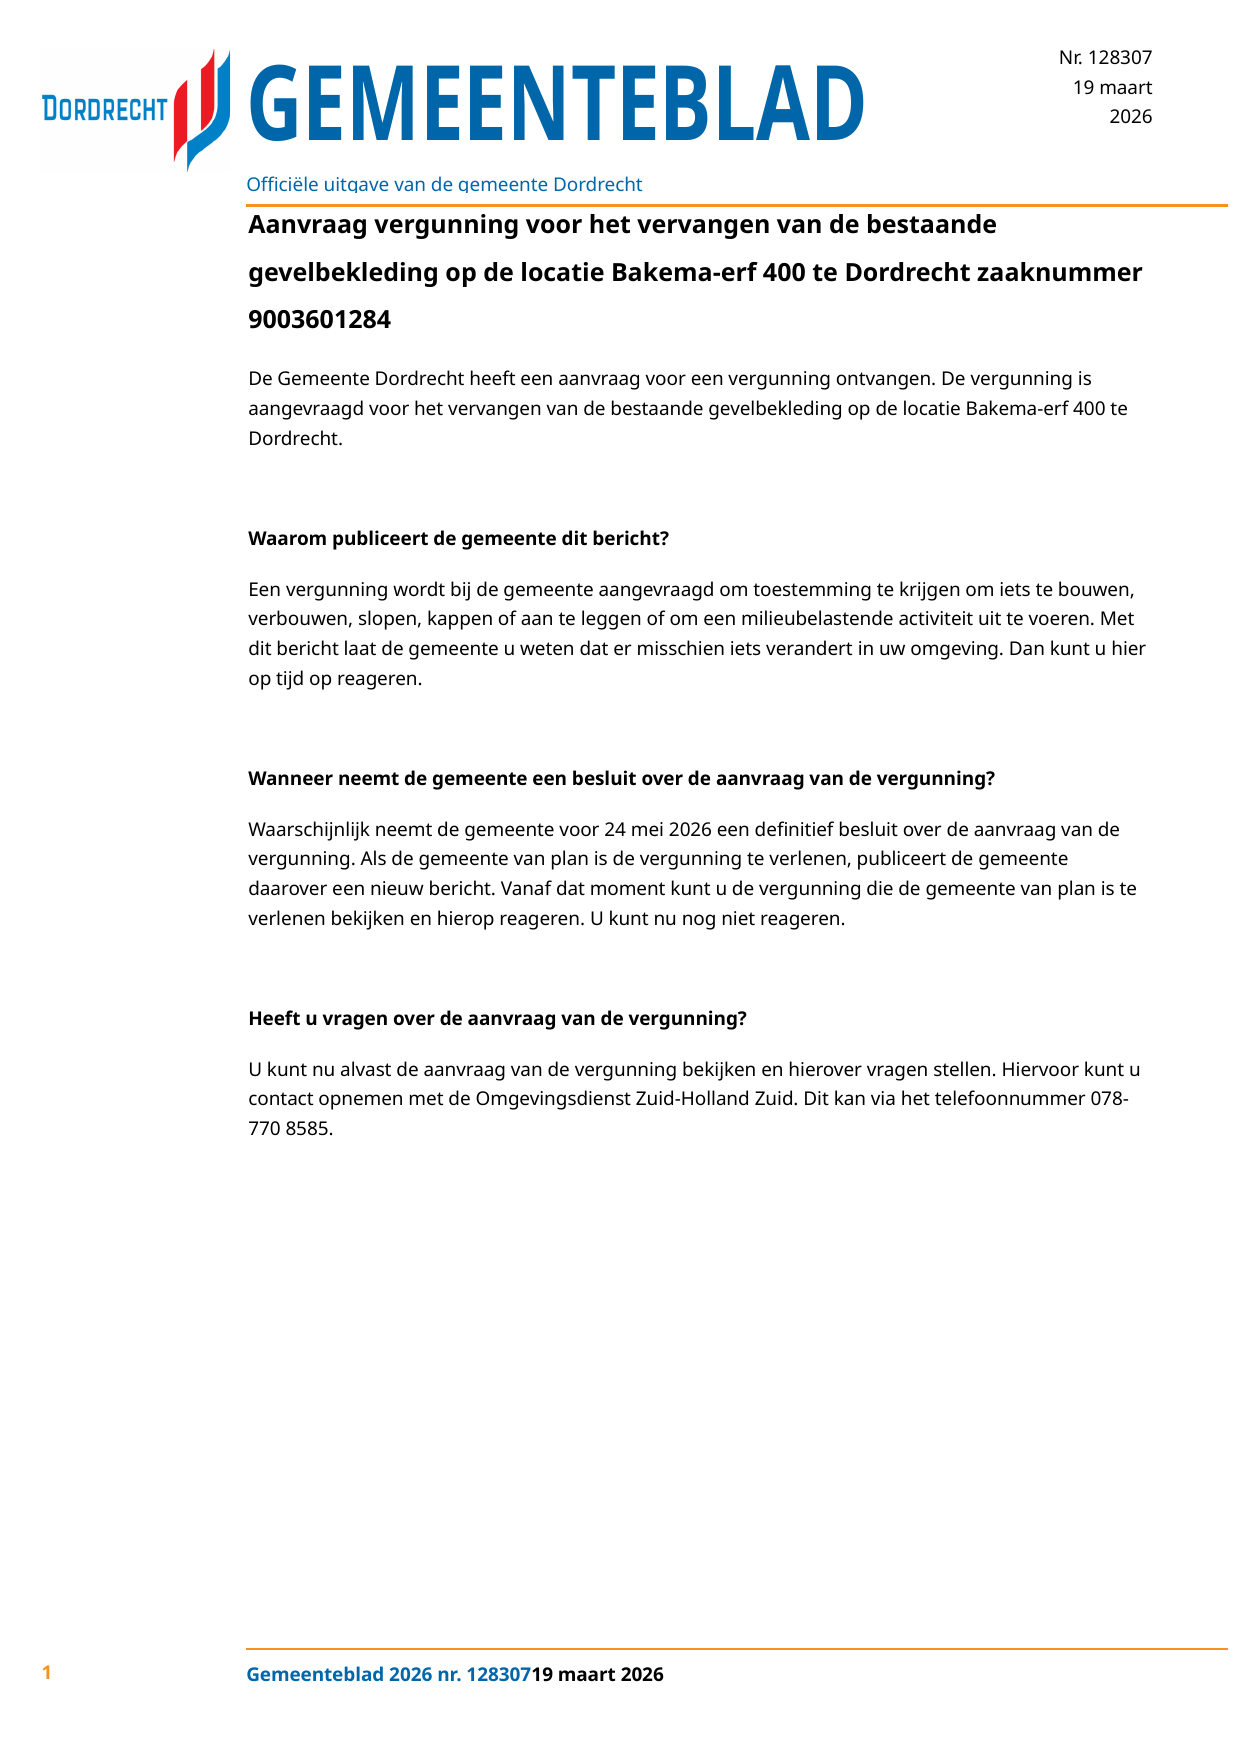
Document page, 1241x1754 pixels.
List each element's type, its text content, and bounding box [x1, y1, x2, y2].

text Een vergunning wordt bij de gemeente aangevraagd om toestemming te krijgen om iets te bouwen, verbouwen, slopen, kappen of aan te leggen of om een milieubelastende activiteit uit te voeren. Met dit bericht laat de gemeente u weten dat er misschien iets verandert in uw omgeving. Dan kunt u hier op tijd op reageren. [248, 576, 1152, 690]
text De Gemeente Dordrecht heeft een aanvraag voor een vergunning ontvangen. De vergunning is aangevraagd voor het vervangen van de bestaande gevelbekleding op de locatie Bakema-erf 400 te Dordrecht. [248, 366, 1152, 450]
text U kunt nu alvast de aanvraag van de vergunning bekijken en hierover vragen stellen. Hiervoor kunt u contact opnemen met de Omgevingsdienst Zuid-Holland Zuid. Dit kan via het telefoonnummer 078-770 8585. [248, 1056, 1152, 1141]
text Waarschijnlijk neemt de gemeente voor 24 mei 2026 een definitief besluit over de aanvraag van de vergunning. Als de gemeente van plan is de vergunning te verlenen, publiceert de gemeente daarover een nieuw bericht. Vanaf dat moment kunt u de vergunning die de gemeente van plan is te verlenen bekijken en hierop reageren. U kunt nu nog niet reageren. [248, 816, 1152, 930]
text Heeft u vragen over de aanvraag van de vergunning? [248, 1006, 1152, 1031]
text Waarom publiceert de gemeente dit bericht? [248, 526, 1152, 551]
text Aanvraag vergunning voor het vervangen van de bestaande gevelbekleding op de locatie Bakema-erf 400 te Dordrecht zaaknummer 9003601284 [248, 207, 1152, 336]
picture [41, 47, 231, 172]
text Wanneer neemt de gemeente een besluit over de aanvraag van de vergunning? [248, 766, 1152, 791]
